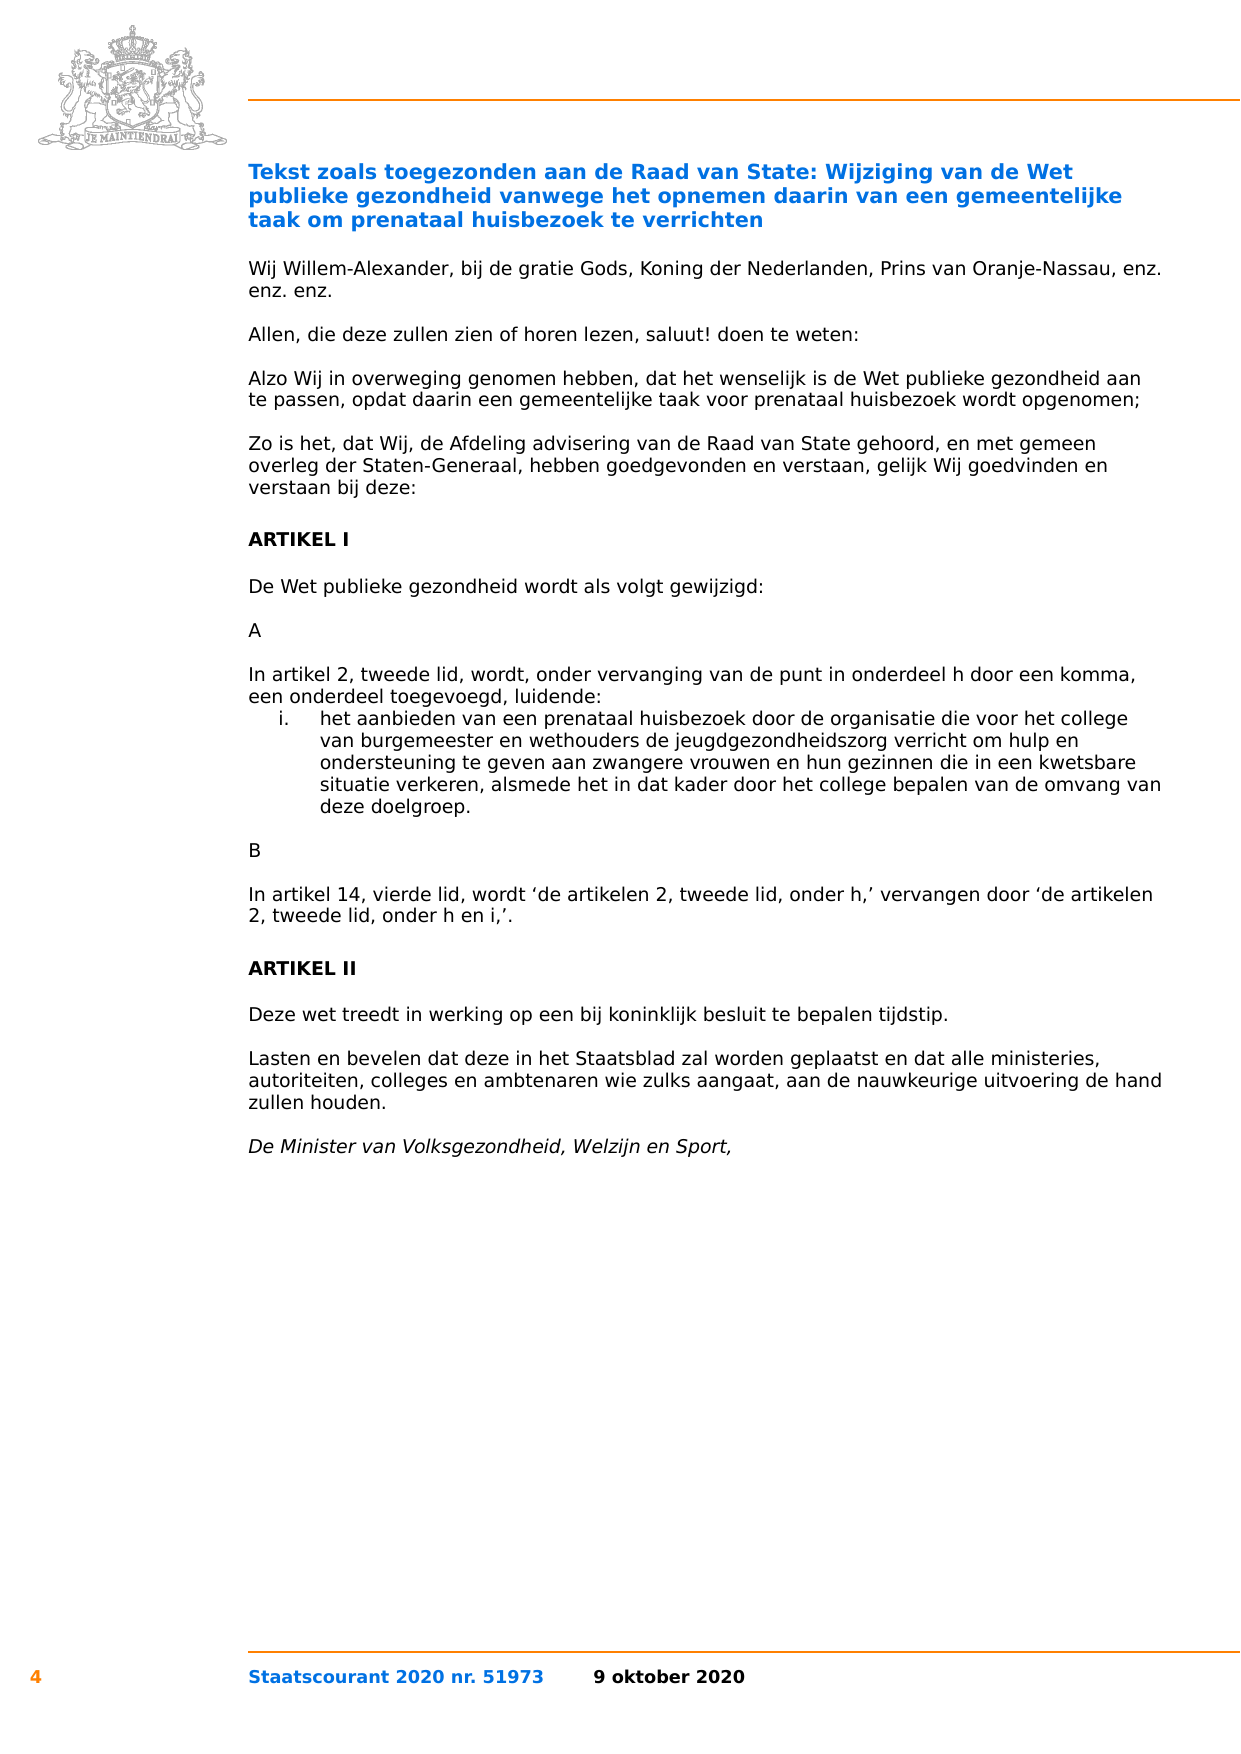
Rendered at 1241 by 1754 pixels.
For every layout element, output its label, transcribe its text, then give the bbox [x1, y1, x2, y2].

text In artikel 14, vierde lid, wordt ‘de artikelen 2, tweede lid, onder h,’ vervangen door ‘de artikelen 2, tweede lid, onder h en i,’. [248, 883, 1163, 927]
text De Minister van Volksgezondheid, Welzijn en Sport, [248, 1136, 1163, 1158]
subtitle Tekst zoals toegezonden aan de Raad van State: Wijziging van de Wet publieke gezondheid vanwege het opnemen daarin van een gemeentelijke taak om prenataal huisbezoek te verrichten [248, 160, 1163, 233]
text Zo is het, dat Wij, de Afdeling advisering van de Raad van State gehoord, en met gemeen overleg der Staten-Generaal, hebben goedgevonden en verstaan, gelijk Wij goedvinden en verstaan bij deze: [248, 433, 1163, 499]
text Alzo Wij in overweging genomen hebben, dat het wenselijk is de Wet publieke gezondheid aan te passen, opdat daarin een gemeentelijke taak voor prenataal huisbezoek wordt opgenomen; [248, 367, 1163, 411]
text In artikel 2, tweede lid, wordt, onder vervanging van de punt in onderdeel h door een komma, een onderdeel toegevoegd, luidende: [248, 664, 1163, 708]
picture [38, 25, 227, 150]
subtitle ARTIKEL II [248, 957, 1163, 979]
text B [248, 839, 1163, 862]
subtitle ARTIKEL I [248, 529, 1163, 551]
text Deze wet treedt in werking op een bij koninklijk besluit te bepalen tijdstip. [248, 1004, 1163, 1026]
text Wij Willem-Alexander, bij de gratie Gods, Koning der Nederlanden, Prins van Oranje-Nassau, enz. enz. enz. [248, 258, 1163, 302]
text De Wet publieke gezondheid wordt als volgt gewijzigd: [248, 576, 1163, 598]
text A [248, 620, 1163, 642]
text Lasten en bevelen dat deze in het Staatsblad zal worden geplaatst en dat alle ministeries, autoriteiten, colleges en ambtenaren wie zulks aangaat, aan de nauwkeurige uitvoering de hand zullen houden. [248, 1048, 1163, 1114]
text i. het aanbieden van een prenataal huisbezoek door de organisatie die voor het college van burgemeester en wethouders de jeugdgezondheidszorg verricht om hulp en ondersteuning te geven aan zwangere vrouwen en hun gezinnen die in een kwetsbare situatie verkeren, alsmede het in dat kader door het college bepalen van de omvang van deze doelgroep. [278, 708, 1163, 818]
text Allen, die deze zullen zien of horen lezen, saluut! doen te weten: [248, 323, 1163, 346]
